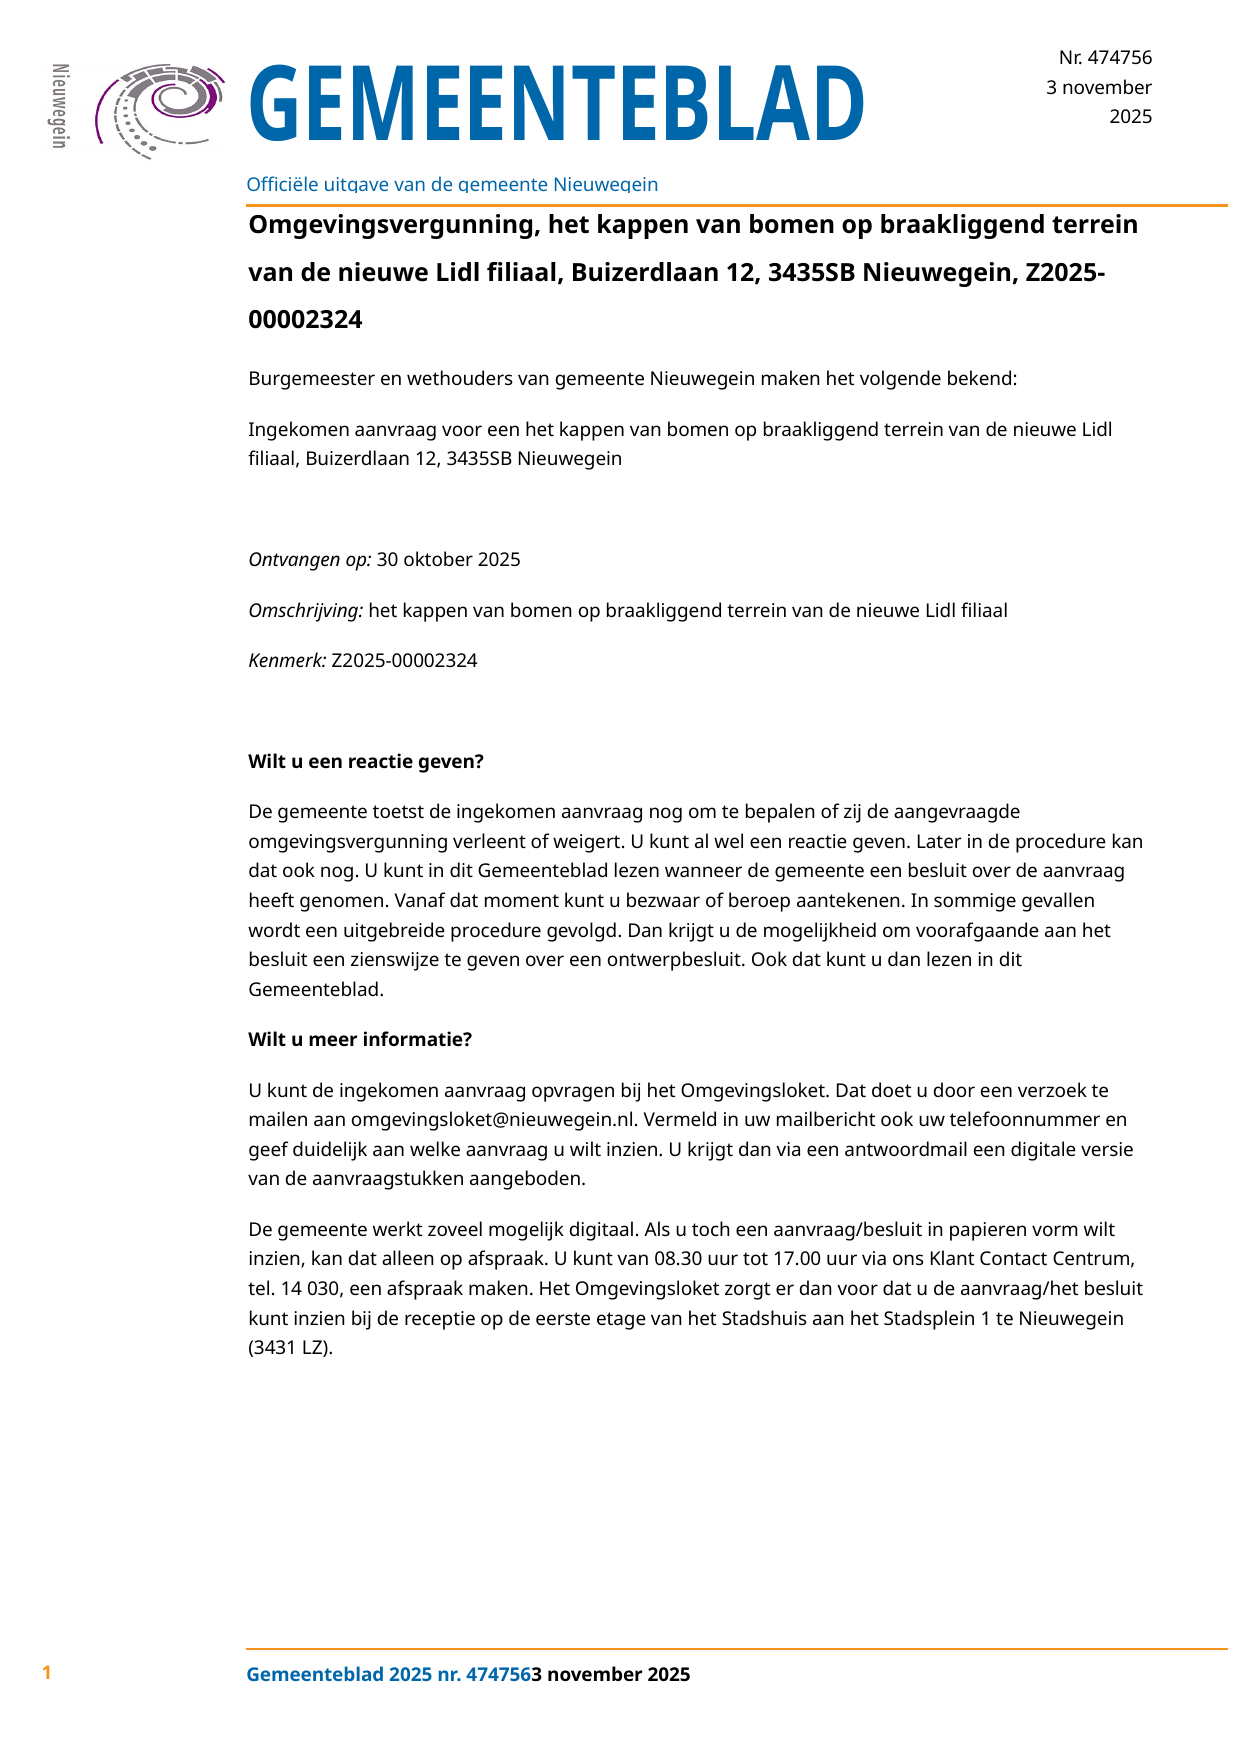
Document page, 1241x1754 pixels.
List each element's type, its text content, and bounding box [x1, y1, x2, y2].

picture [41, 47, 231, 172]
text Burgemeester en wethouders van gemeente Nieuwegein maken het volgende bekend: [248, 366, 1152, 391]
text Omschrijving: het kappen van bomen op braakliggend terrein van de nieuwe Lidl filiaal [248, 597, 1152, 622]
text Omgevingsvergunning, het kappen van bomen op braakliggend terrein van de nieuwe Lidl filiaal, Buizerdlaan 12, 3435SB Nieuwegein, Z2025-00002324 [248, 207, 1152, 336]
text De gemeente toetst de ingekomen aanvraag nog om te bepalen of zij de aangevraagde omgevingsvergunning verleent of weigert. U kunt al wel een reactie geven. Later in de procedure kan dat ook nog. U kunt in dit Gemeenteblad lezen wanneer de gemeente een besluit over de aanvraag heeft genomen. Vanaf dat moment kunt u bezwaar of beroep aantekenen. In sommige gevallen wordt een uitgebreide procedure gevolgd. Dan krijgt u de mogelijkheid om voorafgaande aan het besluit een zienswijze te geven over een ontwerpbesluit. Ook dat kunt u dan lezen in dit Gemeenteblad. [248, 798, 1152, 1002]
text De gemeente werkt zoveel mogelijk digitaal. Als u toch een aanvraag/besluit in papieren vorm wilt inzien, kan dat alleen op afspraak. U kunt van 08.30 uur tot 17.00 uur via ons Klant Contact Centrum, tel. 14 030, een afspraak maken. Het Omgevingsloket zorgt er dan voor dat u de aanvraag/het besluit kunt inzien bij de receptie op de eerste etage van het Stadshuis aan het Stadsplein 1 te Nieuwegein (3431 LZ). [248, 1216, 1152, 1360]
text Wilt u een reactie geven? [248, 748, 1152, 774]
text Kenmerk: Z2025-00002324 [248, 647, 1152, 673]
text Wilt u meer informatie? [248, 1026, 1152, 1052]
text Ingekomen aanvraag voor een het kappen van bomen op braakliggend terrein van de nieuwe Lidl filiaal, Buizerdlaan 12, 3435SB Nieuwegein [248, 416, 1152, 471]
text Ontvangen op: 30 oktober 2025 [248, 546, 1152, 572]
text U kunt de ingekomen aanvraag opvragen bij het Omgevingsloket. Dat doet u door een verzoek te mailen aan omgevingsloket@nieuwegein.nl. Vermeld in uw mailbericht ook uw telefoonnummer en geef duidelijk aan welke aanvraag u wilt inzien. U krijgt dan via een antwoordmail een digitale versie van de aanvraagstukken aangeboden. [248, 1077, 1152, 1191]
